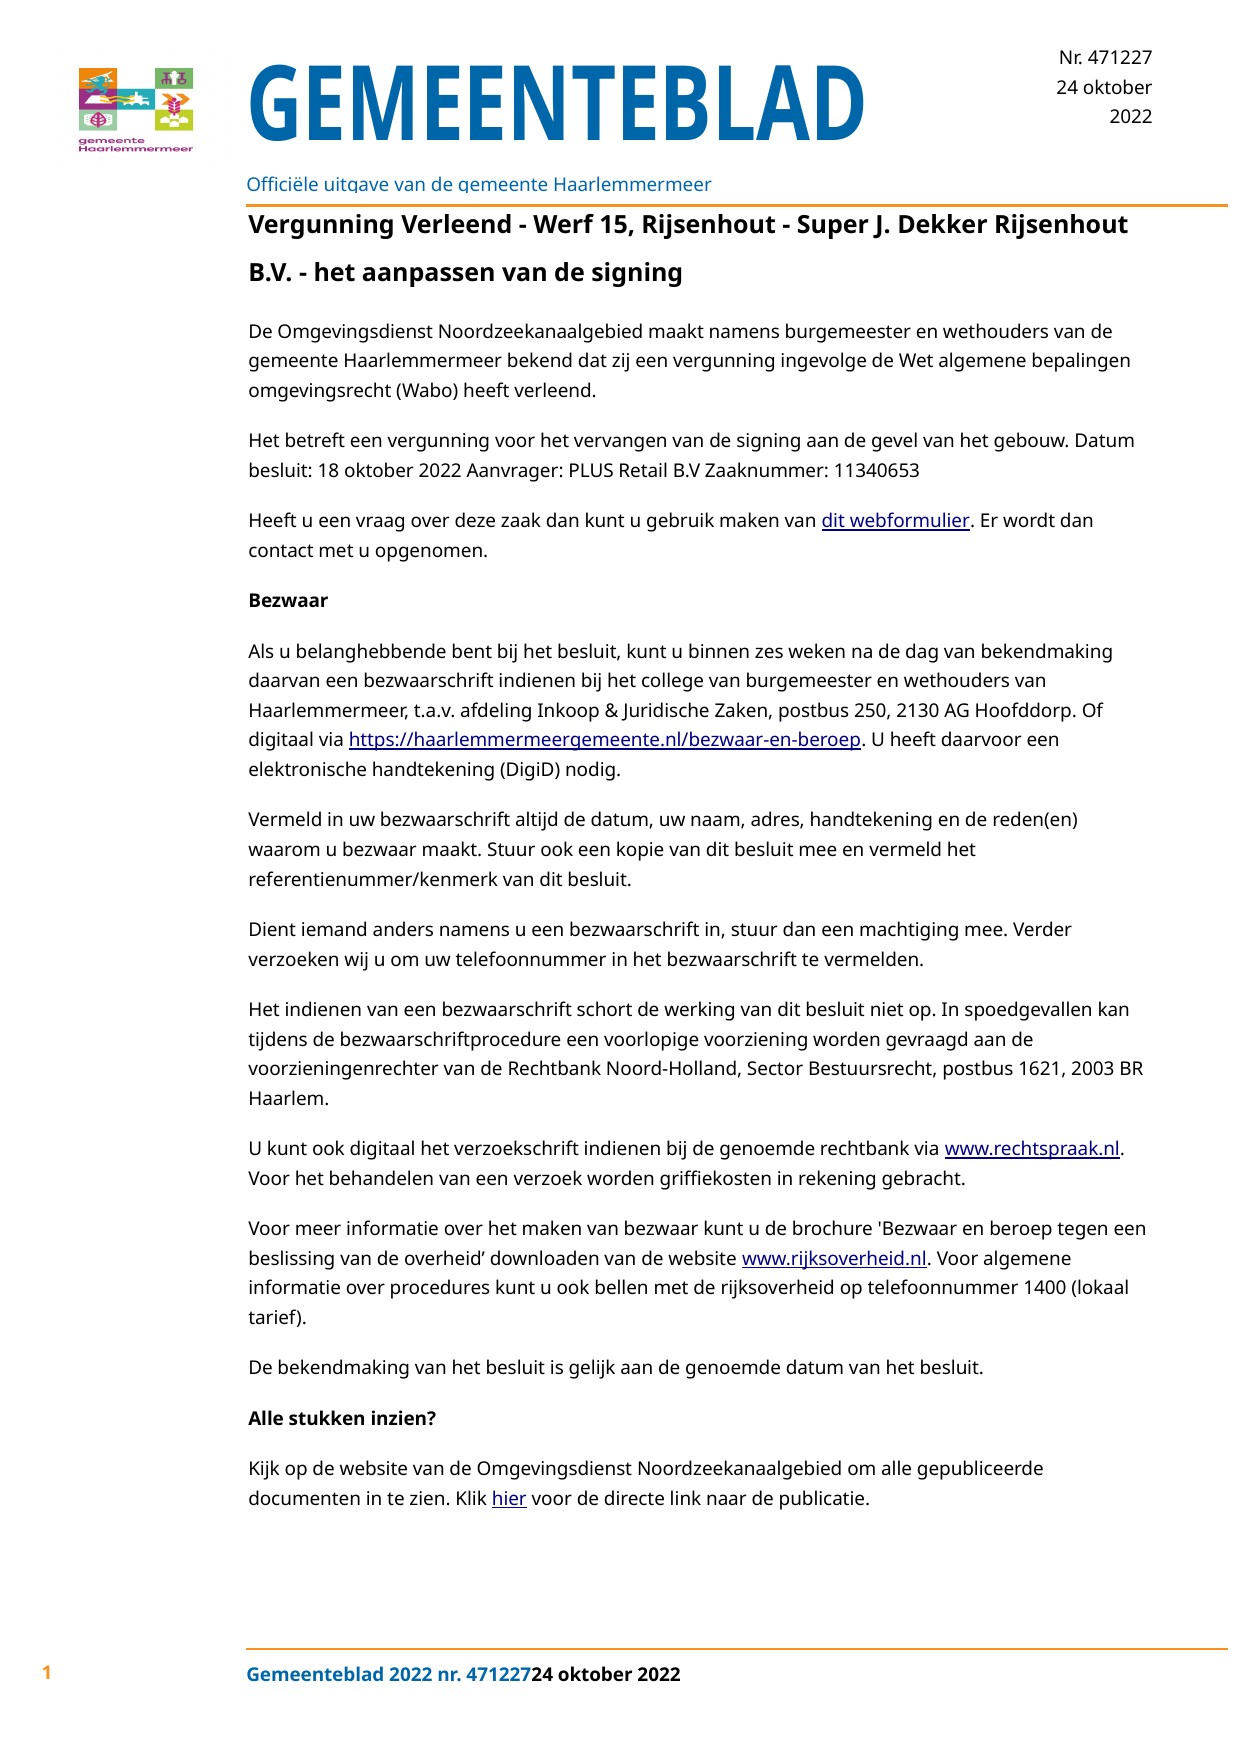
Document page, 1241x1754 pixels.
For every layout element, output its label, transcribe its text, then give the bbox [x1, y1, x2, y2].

text Vermeld in uw bezwaarschrift altijd de datum, uw naam, adres, handtekening en de reden(en) waarom u bezwaar maakt. Stuur ook een kopie van dit besluit mee en vermeld het referentienummer/kenmerk van dit besluit. [248, 807, 1152, 892]
text De bekendmaking van het besluit is gelijk aan de genoemde datum van het besluit. [248, 1354, 1152, 1380]
text Als u belanghebbende bent bij het besluit, kunt u binnen zes weken na de dag van bekendmaking daarvan een bezwaarschrift indienen bij het college van burgemeester en wethouders van Haarlemmermeer, t.a.v. afdeling Inkoop & Juridische Zaken, postbus 250, 2130 AG Hoofddorp. Of digitaal via https://haarlemmermeergemeente.nl/bezwaar-en-beroep. U heeft daarvoor een elektronische handtekening (DigiD) nodig. [248, 638, 1152, 782]
text De Omgevingsdienst Noordzeekanaalgebied maakt namens burgemeester en wethouders van de gemeente Haarlemmermeer bekend dat zij een vergunning ingevolge de Wet algemene bepalingen omgevingsrecht (Wabo) heeft verleend. [248, 318, 1152, 403]
text Het betreft een vergunning voor het vervangen van de signing aan de gevel van het gebouw. Datum besluit: 18 oktober 2022 Aanvrager: PLUS Retail B.V Zaaknummer: 11340653 [248, 427, 1152, 483]
text Bezwaar [248, 587, 1152, 613]
picture [41, 47, 231, 172]
text Kijk op de website van de Omgevingsdienst Noordzeekanaalgebied om alle gepubliceerde documenten in te zien. Klik hier voor de directe link naar de publicatie. [248, 1455, 1152, 1511]
text Het indienen van een bezwaarschrift schort de werking van dit besluit niet op. In spoedgevallen kan tijdens de bezwaarschriftprocedure een voorlopige voorziening worden gevraagd aan de voorzieningenrechter van de Rechtbank Noord-Holland, Sector Bestuursrecht, postbus 1621, 2003 BR Haarlem. [248, 996, 1152, 1111]
text Dient iemand anders namens u een bezwaarschrift in, stuur dan een machtiging mee. Verder verzoeken wij u om uw telefoonnummer in het bezwaarschrift te vermelden. [248, 916, 1152, 972]
text Voor meer informatie over het maken van bezwaar kunt u de brochure 'Bezwaar en beroep tegen een beslissing van de overheid’ downloaden van de website www.rijksoverheid.nl. Voor algemene informatie over procedures kunt u ook bellen met de rijksoverheid op telefoonnummer 1400 (lokaal tarief). [248, 1215, 1152, 1330]
text Alle stukken inzien? [248, 1405, 1152, 1431]
text Vergunning Verleend - Werf 15, Rijsenhout - Super J. Dekker Rijsenhout B.V. - het aanpassen van de signing [248, 207, 1152, 288]
text U kunt ook digitaal het verzoekschrift indienen bij de genoemde rechtbank via www.rechtspraak.nl. Voor het behandelen van een verzoek worden griffiekosten in rekening gebracht. [248, 1135, 1152, 1191]
text Heeft u een vraag over deze zaak dan kunt u gebruik maken van dit webformulier. Er wordt dan contact met u opgenomen. [248, 507, 1152, 563]
